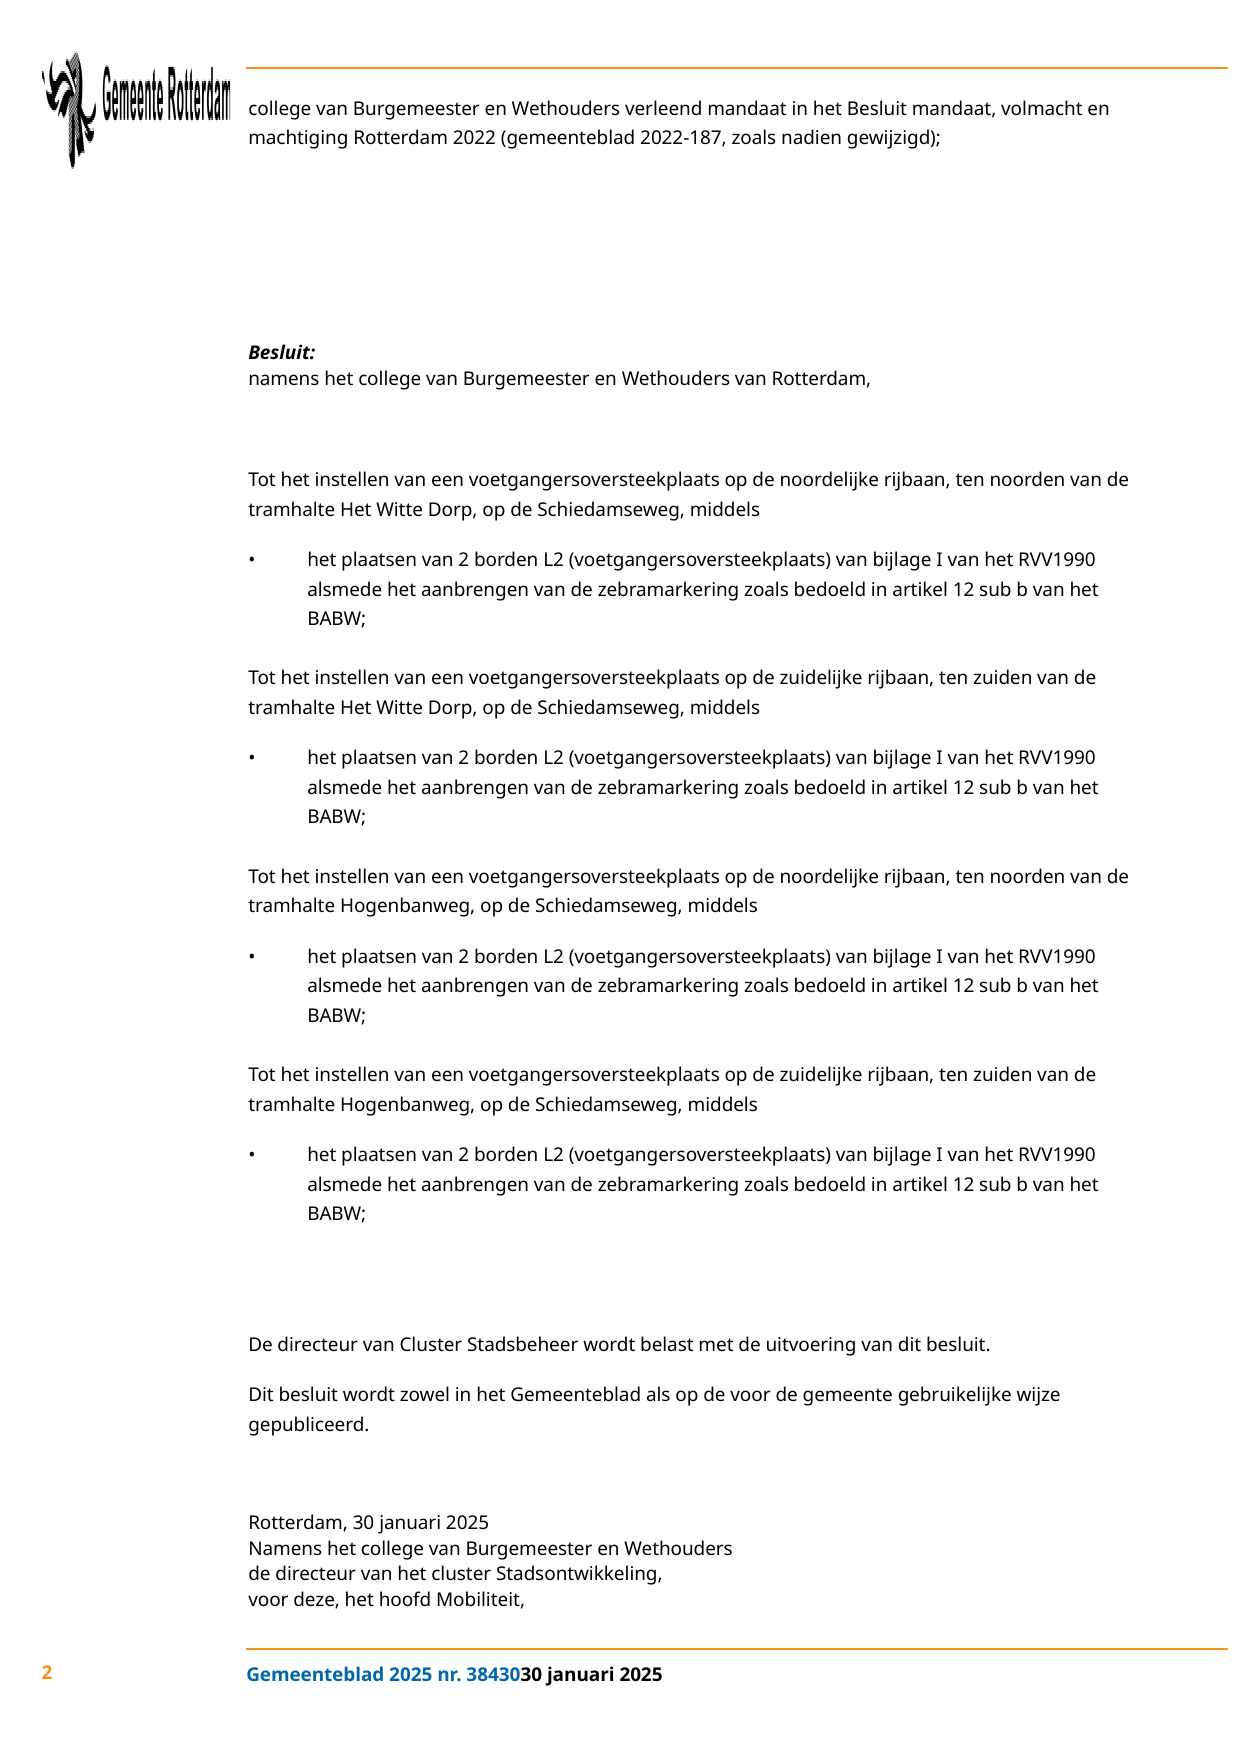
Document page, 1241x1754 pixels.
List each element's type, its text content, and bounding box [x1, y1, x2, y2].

text voor deze, het hoofd Mobiliteit, [248, 1586, 1152, 1612]
text Tot het instellen van een voetgangersoversteekplaats op de zuidelijke rijbaan, ten zuiden van de tramhalte Het Witte Dorp, op de Schiedamseweg, middels [248, 664, 1152, 720]
list het plaatsen van 2 borden L2 (voetgangersoversteekplaats) van bijlage I van het RVV1990 alsmede het aanbrengen van de zebramarkering zoals bedoeld in artikel 12 sub b van het BABW; [248, 943, 1152, 1028]
text Tot het instellen van een voetgangersoversteekplaats op de noordelijke rijbaan, ten noorden van de tramhalte Het Witte Dorp, op de Schiedamseweg, middels [248, 466, 1152, 521]
text de directeur van het cluster Stadsontwikkeling, [248, 1560, 1152, 1586]
text Namens het college van Burgemeester en Wethouders [248, 1535, 1152, 1560]
text namens het college van Burgemeester en Wethouders van Rotterdam, [248, 365, 1152, 391]
list het plaatsen van 2 borden L2 (voetgangersoversteekplaats) van bijlage I van het RVV1990 alsmede het aanbrengen van de zebramarkering zoals bedoeld in artikel 12 sub b van het BABW; [248, 1141, 1152, 1226]
text De directeur van Cluster Stadsbeheer wordt belast met de uitvoering van dit besluit. [248, 1331, 1152, 1356]
text Tot het instellen van een voetgangersoversteekplaats op de zuidelijke rijbaan, ten zuiden van de tramhalte Hogenbanweg, op de Schiedamseweg, middels [248, 1061, 1152, 1116]
picture [41, 47, 231, 172]
text Rotterdam, 30 januari 2025 [248, 1509, 1152, 1535]
text Besluit: [248, 339, 1152, 365]
list het plaatsen van 2 borden L2 (voetgangersoversteekplaats) van bijlage I van het RVV1990 alsmede het aanbrengen van de zebramarkering zoals bedoeld in artikel 12 sub b van het BABW; [248, 546, 1152, 631]
text Tot het instellen van een voetgangersoversteekplaats op de noordelijke rijbaan, ten noorden van de tramhalte Hogenbanweg, op de Schiedamseweg, middels [248, 863, 1152, 918]
text Dit besluit wordt zowel in het Gemeenteblad als op de voor de gemeente gebruikelijke wijze gepubliceerd. [248, 1381, 1152, 1436]
list het plaatsen van 2 borden L2 (voetgangersoversteekplaats) van bijlage I van het RVV1990 alsmede het aanbrengen van de zebramarkering zoals bedoeld in artikel 12 sub b van het BABW; [248, 744, 1152, 829]
text college van Burgemeester en Wethouders verleend mandaat in het Besluit mandaat, volmacht en machtiging Rotterdam 2022 (gemeenteblad 2022-187, zoals nadien gewijzigd); [248, 95, 1152, 150]
